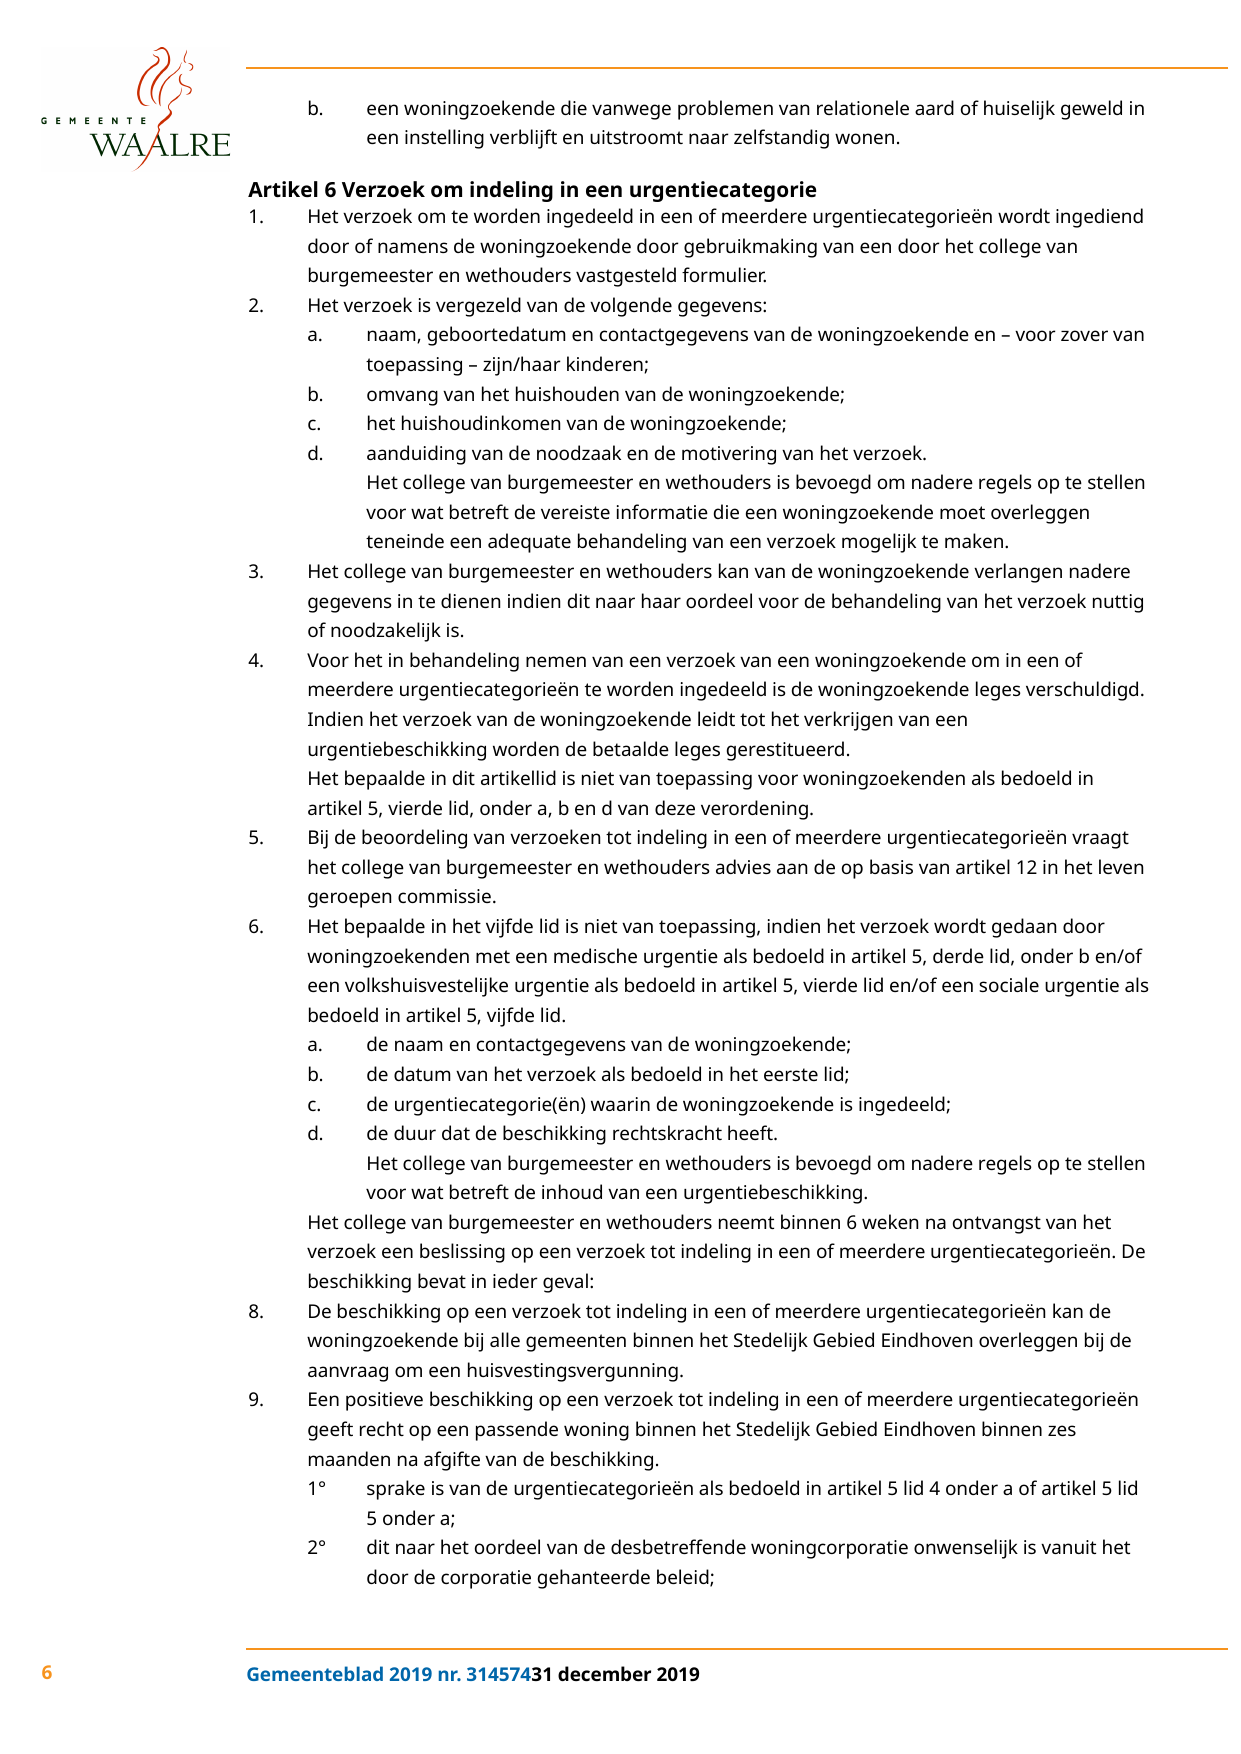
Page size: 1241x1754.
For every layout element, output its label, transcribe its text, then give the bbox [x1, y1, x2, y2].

list de duur dat de beschikking rechtskracht heeft. [307, 1120, 1152, 1146]
list een woningzoekende die vanwege problemen van relationele aard of huiselijk geweld in een instelling verblijft en uitstroomt naar zelfstandig wonen. [307, 95, 1152, 150]
list omvang van het huishouden van de woningzoekende; [307, 381, 1152, 406]
list Het bepaalde in dit artikellid is niet van toepassing voor woningzoekenden als bedoeld in artikel 5, vierde lid, onder a, b en d van deze verordening. [248, 765, 1152, 821]
list de datum van het verzoek als bedoeld in het eerste lid; [307, 1061, 1152, 1087]
list sprake is van de urgentiecategorieën als bedoeld in artikel 5 lid 4 onder a of artikel 5 lid 5 onder a; [307, 1475, 1152, 1531]
list naam, geboortedatum en contactgegevens van de woningzoekende en – voor zover van toepassing – zijn/haar kinderen; [307, 322, 1152, 377]
list De beschikking op een verzoek tot indeling in een of meerdere urgentiecategorieën kan de woningzoekende bij alle gemeenten binnen het Stedelijk Gebied Eindhoven overleggen bij de aanvraag om een huisvestingsvergunning. [248, 1298, 1152, 1383]
list de naam en contactgegevens van de woningzoekende; [307, 1032, 1152, 1057]
list Bij de beoordeling van verzoeken tot indeling in een of meerdere urgentiecategorieën vraagt het college van burgemeester en wethouders advies aan de op basis van artikel 12 in het leven geroepen commissie. [248, 824, 1152, 909]
list Het verzoek om te worden ingedeeld in een of meerdere urgentiecategorieën wordt ingediend door of namens de woningzoekende door gebruikmaking van een door het college van burgemeester en wethouders vastgesteld formulier. [248, 203, 1152, 288]
list Het verzoek is vergezeld van de volgende gegevens: [248, 292, 1152, 318]
list Het bepaalde in het vijfde lid is niet van toepassing, indien het verzoek wordt gedaan door woningzoekenden met een medische urgentie als bedoeld in artikel 5, derde lid, onder b en/of een volkshuisvestelijke urgentie als bedoeld in artikel 5, vierde lid en/of een sociale urgentie als bedoeld in artikel 5, vijfde lid. [248, 913, 1152, 1028]
list Een positieve beschikking op een verzoek tot indeling in een of meerdere urgentiecategorieën geeft recht op een passende woning binnen het Stedelijk Gebied Eindhoven binnen zes maanden na afgifte van de beschikking. [248, 1387, 1152, 1471]
list het huishoudinkomen van de woningzoekende; [307, 410, 1152, 436]
list Het college van burgemeester en wethouders kan van de woningzoekende verlangen nadere gegevens in te dienen indien dit naar haar oordeel voor de behandeling van het verzoek nuttig of noodzakelijk is. [248, 558, 1152, 643]
list Het college van burgemeester en wethouders is bevoegd om nadere regels op te stellen voor wat betreft de vereiste informatie die een woningzoekende moet overleggen teneinde een adequate behandeling van een verzoek mogelijk te maken. [307, 469, 1152, 554]
list dit naar het oordeel van de desbetreffende woningcorporatie onwenselijk is vanuit het door de corporatie gehanteerde beleid; [307, 1534, 1152, 1590]
list Het college van burgemeester en wethouders neemt binnen 6 weken na ontvangst van het verzoek een beslissing op een verzoek tot indeling in een of meerdere urgentiecategorieën. De beschikking bevat in ieder geval: [248, 1209, 1152, 1294]
text Artikel 6 Verzoek om indeling in een urgentiecategorie [248, 175, 1152, 203]
list de urgentiecategorie(ën) waarin de woningzoekende is ingedeeld; [307, 1091, 1152, 1116]
list Voor het in behandeling nemen van een verzoek van een woningzoekende om in een of meerdere urgentiecategorieën te worden ingedeeld is de woningzoekende leges verschuldigd. Indien het verzoek van de woningzoekende leidt tot het verkrijgen van een urgentiebeschikking worden de betaalde leges gerestitueerd. [248, 647, 1152, 761]
list Het college van burgemeester en wethouders is bevoegd om nadere regels op te stellen voor wat betreft de inhoud van een urgentiebeschikking. [307, 1150, 1152, 1205]
picture [41, 47, 231, 172]
list aanduiding van de noodzaak en de motivering van het verzoek. [307, 440, 1152, 466]
